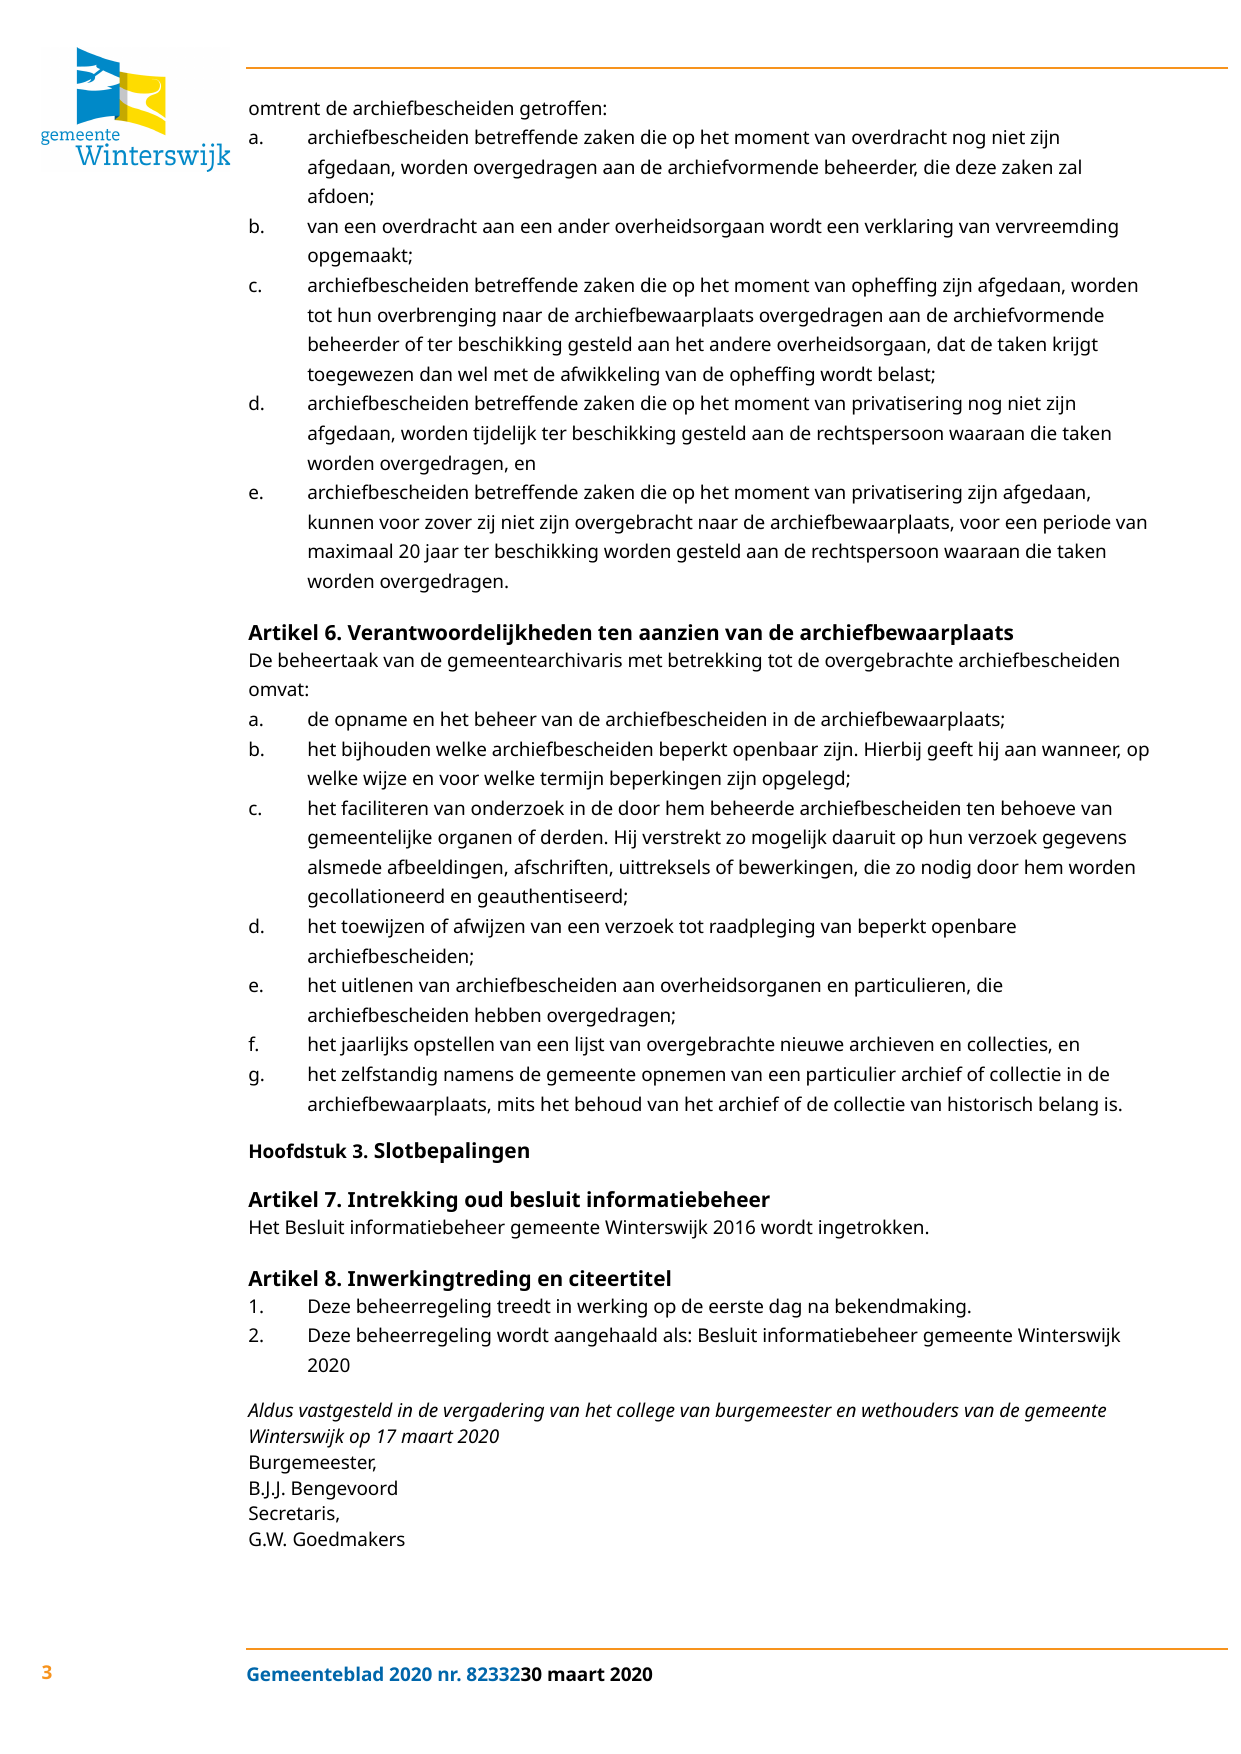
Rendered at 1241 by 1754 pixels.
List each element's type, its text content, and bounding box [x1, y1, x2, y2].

text Het Besluit informatiebeheer gemeente Winterswijk 2016 wordt ingetrokken. [248, 1214, 1152, 1240]
list Deze beheerregeling treedt in werking op de eerste dag na bekendmaking. [248, 1293, 1152, 1319]
text B.J.J. Bengevoord [248, 1475, 1152, 1501]
text Hoofdstuk 3. Slotbepalingen [248, 1136, 1152, 1165]
text Aldus vastgesteld in de vergadering van het college van burgemeester en wethouders van de gemeente Winterswijk op 17 maart 2020 [248, 1398, 1152, 1449]
picture [225, 153, 231, 162]
list van een overdracht aan een ander overheidsorgaan wordt een verklaring van vervreemding opgemaakt; [248, 213, 1152, 268]
list archiefbescheiden betreffende zaken die op het moment van privatisering nog niet zijn afgedaan, worden tijdelijk ter beschikking gesteld aan de rechtspersoon waaraan die taken worden overgedragen, en [248, 391, 1152, 476]
text Secretaris, [248, 1501, 1152, 1526]
text omtrent de archiefbescheiden getroffen: [248, 95, 1152, 121]
text De beheertaak van de gemeentearchivaris met betrekking tot de overgebrachte archiefbescheiden omvat: [248, 647, 1152, 702]
list archiefbescheiden betreffende zaken die op het moment van opheffing zijn afgedaan, worden tot hun overbrenging naar de archiefbewaarplaats overgedragen aan de archiefvormende beheerder of ter beschikking gesteld aan het andere overheidsorgaan, dat de taken krijgt toegewezen dan wel met de afwikkeling van de opheffing wordt belast; [248, 272, 1152, 387]
list het zelfstandig namens de gemeente opnemen van een particulier archief of collectie in de archiefbewaarplaats, mits het behoud van het archief of de collectie van historisch belang is. [248, 1061, 1152, 1116]
list archiefbescheiden betreffende zaken die op het moment van overdracht nog niet zijn afgedaan, worden overgedragen aan de archiefvormende beheerder, die deze zaken zal afdoen; [248, 124, 1152, 209]
text Burgemeester, [248, 1449, 1152, 1475]
list het jaarlijks opstellen van een lijst van overgebrachte nieuwe archieven en collecties, en [248, 1032, 1152, 1057]
text Artikel 6. Verantwoordelijkheden ten aanzien van de archiefbewaarplaats [248, 618, 1152, 647]
picture [41, 47, 231, 172]
text Artikel 7. Intrekking oud besluit informatiebeheer [248, 1186, 1152, 1214]
text Artikel 8. Inwerkingtreding en citeertitel [248, 1264, 1152, 1293]
list Deze beheerregeling wordt aangehaald als: Besluit informatiebeheer gemeente Winterswijk 2020 [248, 1322, 1152, 1378]
list het toewijzen of afwijzen van een verzoek tot raadpleging van beperkt openbare archiefbescheiden; [248, 913, 1152, 968]
list de opname en het beheer van de archiefbescheiden in de archiefbewaarplaats; [248, 706, 1152, 732]
list het faciliteren van onderzoek in de door hem beheerde archiefbescheiden ten behoeve van gemeentelijke organen of derden. Hij verstrekt zo mogelijk daaruit op hun verzoek gegevens alsmede afbeeldingen, afschriften, uittreksels of bewerkingen, die zo nodig door hem worden gecollationeerd en geauthentiseerd; [248, 795, 1152, 909]
text G.W. Goedmakers [248, 1526, 1152, 1552]
list archiefbescheiden betreffende zaken die op het moment van privatisering zijn afgedaan, kunnen voor zover zij niet zijn overgebracht naar de archiefbewaarplaats, voor een periode van maximaal 20 jaar ter beschikking worden gesteld aan de rechtspersoon waaraan die taken worden overgedragen. [248, 479, 1152, 594]
list het uitlenen van archiefbescheiden aan overheidsorganen en particulieren, die archiefbescheiden hebben overgedragen; [248, 972, 1152, 1028]
list het bijhouden welke archiefbescheiden beperkt openbaar zijn. Hierbij geeft hij aan wanneer, op welke wijze en voor welke termijn beperkingen zijn opgelegd; [248, 736, 1152, 791]
